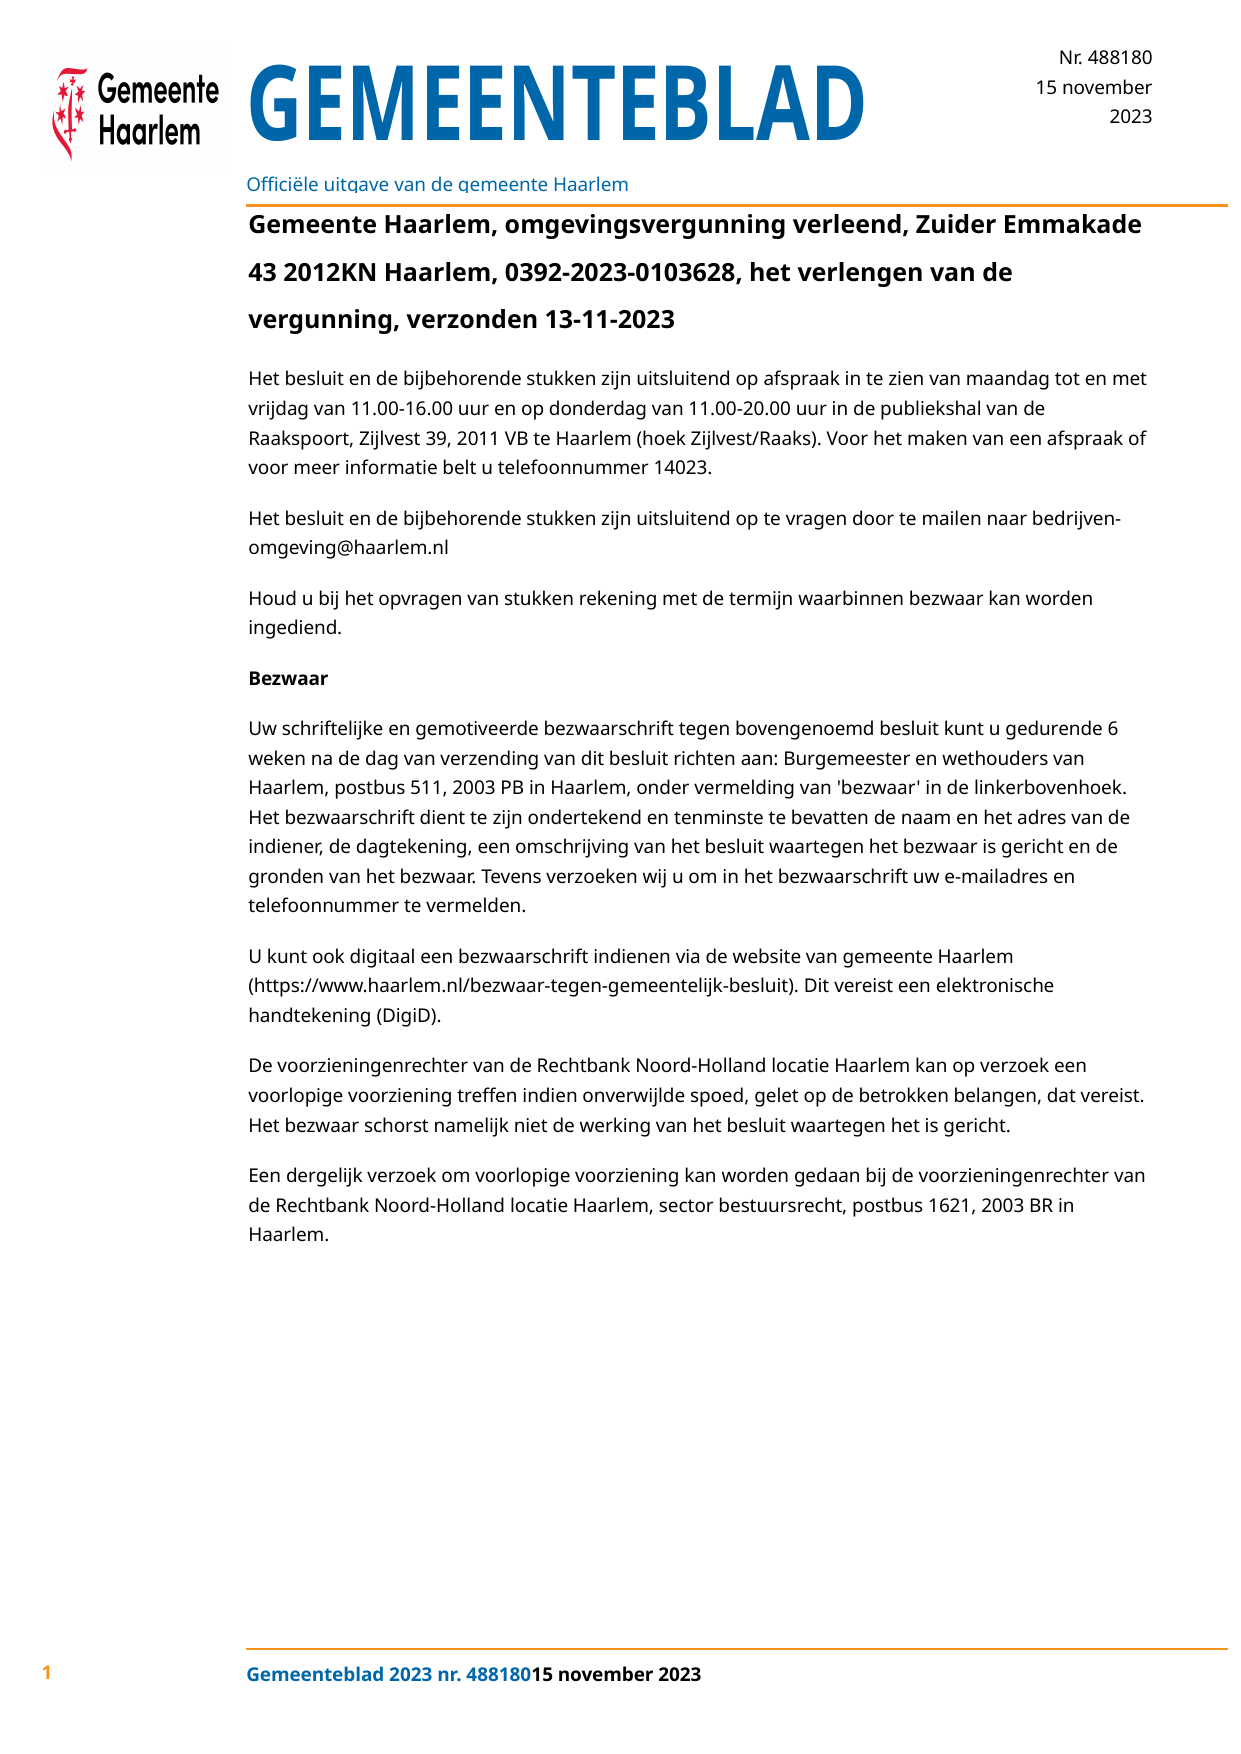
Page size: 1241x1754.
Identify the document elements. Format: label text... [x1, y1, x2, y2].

picture [41, 47, 231, 172]
text Het besluit en de bijbehorende stukken zijn uitsluitend op afspraak in te zien van maandag tot en met vrijdag van 11.00-16.00 uur en op donderdag van 11.00-20.00 uur in de publiekshal van de Raakspoort, Zijlvest 39, 2011 VB te Haarlem (hoek Zijlvest/Raaks). Voor het maken van een afspraak of voor meer informatie belt u telefoonnummer 14023. [248, 366, 1152, 480]
text Bezwaar [248, 665, 1152, 690]
text Een dergelijk verzoek om voorlopige voorziening kan worden gedaan bij de voorzieningenrechter van de Rechtbank Noord-Holland locatie Haarlem, sector bestuursrecht, postbus 1621, 2003 BR in Haarlem. [248, 1162, 1152, 1247]
text Gemeente Haarlem, omgevingsvergunning verleend, Zuider Emmakade 43 2012KN Haarlem, 0392-2023-0103628, het verlengen van de vergunning, verzonden 13-11-2023 [248, 207, 1152, 336]
text De voorzieningenrechter van de Rechtbank Noord-Holland locatie Haarlem kan op verzoek een voorlopige voorziening treffen indien onverwijlde spoed, gelet op de betrokken belangen, dat vereist. Het bezwaar schorst namelijk niet de werking van het besluit waartegen het is gericht. [248, 1053, 1152, 1137]
text Houd u bij het opvragen van stukken rekening met de termijn waarbinnen bezwaar kan worden ingediend. [248, 585, 1152, 640]
text Uw schriftelijke en gemotiveerde bezwaarschrift tegen bovengenoemd besluit kunt u gedurende 6 weken na de dag van verzending van dit besluit richten aan: Burgemeester en wethouders van Haarlem, postbus 511, 2003 PB in Haarlem, onder vermelding van 'bezwaar' in de linkerbovenhoek. Het bezwaarschrift dient te zijn ondertekend en tenminste te bevatten de naam en het adres van de indiener, de dagtekening, een omschrijving van het besluit waartegen het bezwaar is gericht en de gronden van het bezwaar. Tevens verzoeken wij u om in het bezwaarschrift uw e-mailadres en telefoonnummer te vermelden. [248, 715, 1152, 918]
text U kunt ook digitaal een bezwaarschrift indienen via de website van gemeente Haarlem (https://www.haarlem.nl/bezwaar-tegen-gemeentelijk-besluit). Dit vereist een elektronische handtekening (DigiD). [248, 943, 1152, 1028]
text Het besluit en de bijbehorende stukken zijn uitsluitend op te vragen door te mailen naar bedrijven-omgeving@haarlem.nl [248, 505, 1152, 560]
